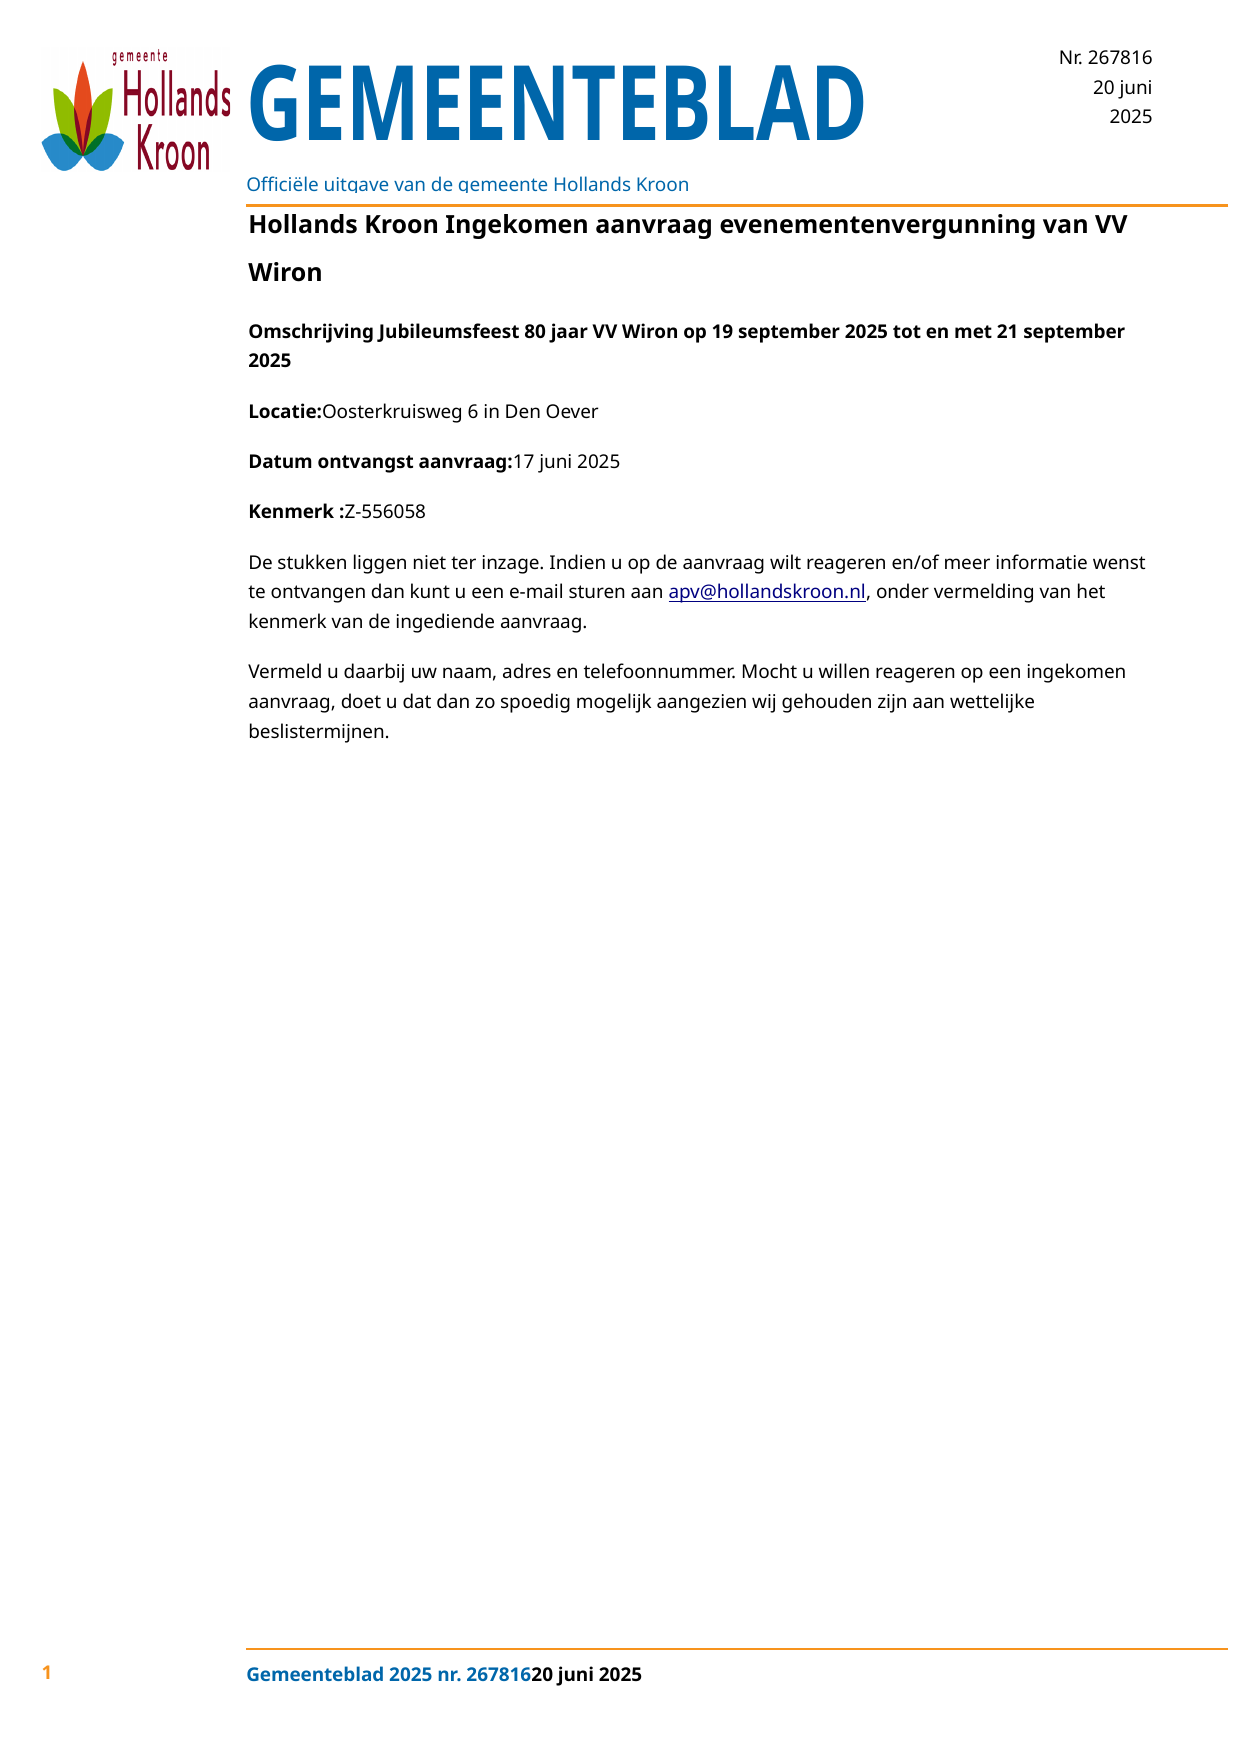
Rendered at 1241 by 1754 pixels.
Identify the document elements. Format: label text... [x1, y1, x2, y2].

picture [41, 47, 231, 172]
text Kenmerk :Z-556058 [248, 499, 1152, 524]
text Datum ontvangst aanvraag:17 juni 2025 [248, 448, 1152, 474]
text Vermeld u daarbij uw naam, adres en telefoonnummer. Mocht u willen reageren op een ingekomen aanvraag, doet u dat dan zo spoedig mogelijk aangezien wij gehouden zijn aan wettelijke beslistermijnen. [248, 659, 1152, 744]
text Omschrijving Jubileumsfeest 80 jaar VV Wiron op 19 september 2025 tot en met 21 september 2025 [248, 318, 1152, 373]
text Hollands Kroon Ingekomen aanvraag evenementenvergunning van VV Wiron [248, 207, 1152, 288]
text De stukken liggen niet ter inzage. Indien u op de aanvraag wilt reageren en/of meer informatie wenst te ontvangen dan kunt u een e-mail sturen aan apv@hollandskroon.nl, onder vermelding van het kenmerk van de ingediende aanvraag. [248, 549, 1152, 634]
text Locatie:Oosterkruisweg 6 in Den Oever [248, 398, 1152, 424]
